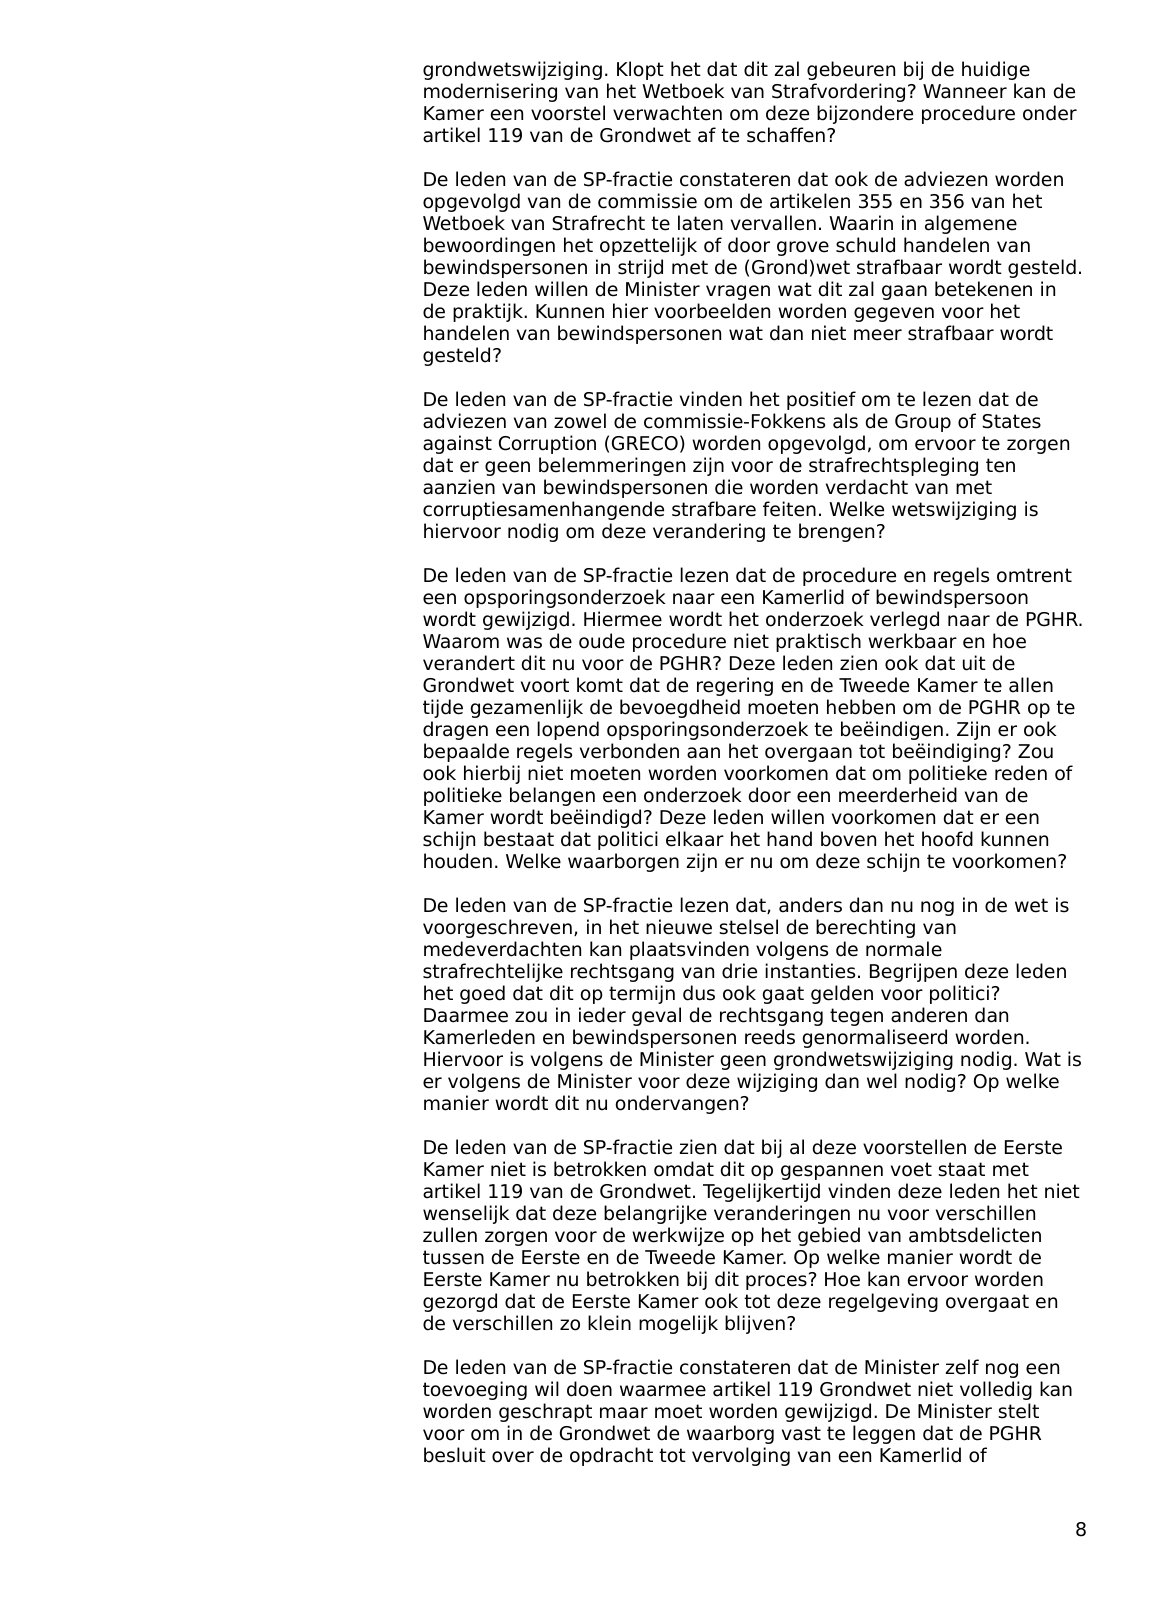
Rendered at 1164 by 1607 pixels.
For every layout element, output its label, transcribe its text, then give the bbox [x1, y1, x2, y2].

text De leden van de SP-fractie lezen dat de procedure en regels omtrent een opsporingsonderzoek naar een Kamerlid of bewindspersoon wordt gewijzigd. Hiermee wordt het onderzoek verlegd naar de PGHR. Waarom was de oude procedure niet praktisch werkbaar en hoe verandert dit nu voor de PGHR? Deze leden zien ook dat uit de Grondwet voort komt dat de regering en de Tweede Kamer te allen tijde gezamenlijk de bevoegdheid moeten hebben om de PGHR op te dragen een lopend opsporingsonderzoek te beëindigen. Zijn er ook bepaalde regels verbonden aan het overgaan tot beëindiging? Zou ook hierbij niet moeten worden voorkomen dat om politieke reden of politieke belangen een onderzoek door een meerderheid van de Kamer wordt beëindigd? Deze leden willen voorkomen dat er een schijn bestaat dat politici elkaar het hand boven het hoofd kunnen houden. Welke waarborgen zijn er nu om deze schijn te voorkomen? [422, 565, 1087, 873]
text De leden van de SP-fractie constateren dat de Minister zelf nog een toevoeging wil doen waarmee artikel 119 Grondwet niet volledig kan worden geschrapt maar moet worden gewijzigd. De Minister stelt voor om in de Grondwet de waarborg vast te leggen dat de PGHR besluit over de opdracht tot vervolging van een Kamerlid of [422, 1357, 1087, 1467]
text De leden van de SP-fractie zien dat bij al deze voorstellen de Eerste Kamer niet is betrokken omdat dit op gespannen voet staat met artikel 119 van de Grondwet. Tegelijkertijd vinden deze leden het niet wenselijk dat deze belangrijke veranderingen nu voor verschillen zullen zorgen voor de werkwijze op het gebied van ambtsdelicten tussen de Eerste en de Tweede Kamer. Op welke manier wordt de Eerste Kamer nu betrokken bij dit proces? Hoe kan ervoor worden gezorgd dat de Eerste Kamer ook tot deze regelgeving overgaat en de verschillen zo klein mogelijk blijven? [422, 1137, 1087, 1335]
text De leden van de SP-fractie constateren dat ook de adviezen worden opgevolgd van de commissie om de artikelen 355 en 356 van het Wetboek van Strafrecht te laten vervallen. Waarin in algemene bewoordingen het opzettelijk of door grove schuld handelen van bewindspersonen in strijd met de (Grond)wet strafbaar wordt gesteld. Deze leden willen de Minister vragen wat dit zal gaan betekenen in de praktijk. Kunnen hier voorbeelden worden gegeven voor het handelen van bewindspersonen wat dan niet meer strafbaar wordt gesteld? [422, 169, 1087, 367]
text De leden van de SP-fractie lezen dat, anders dan nu nog in de wet is voorgeschreven, in het nieuwe stelsel de berechting van medeverdachten kan plaatsvinden volgens de normale strafrechtelijke rechtsgang van drie instanties. Begrijpen deze leden het goed dat dit op termijn dus ook gaat gelden voor politici? Daarmee zou in ieder geval de rechtsgang tegen anderen dan Kamerleden en bewindspersonen reeds genormaliseerd worden. Hiervoor is volgens de Minister geen grondwetswijziging nodig. Wat is er volgens de Minister voor deze wijziging dan wel nodig? Op welke manier wordt dit nu ondervangen? [422, 895, 1087, 1115]
text De leden van de SP-fractie vinden het positief om te lezen dat de adviezen van zowel de commissie-Fokkens als de Group of States against Corruption (GRECO) worden opgevolgd, om ervoor te zorgen dat er geen belemmeringen zijn voor de strafrechtspleging ten aanzien van bewindspersonen die worden verdacht van met corruptiesamenhangende strafbare feiten. Welke wetswijziging is hiervoor nodig om deze verandering te brengen? [422, 389, 1087, 543]
text grondwetswijziging. Klopt het dat dit zal gebeuren bij de huidige modernisering van het Wetboek van Strafvordering? Wanneer kan de Kamer een voorstel verwachten om deze bijzondere procedure onder artikel 119 van de Grondwet af te schaffen? [422, 59, 1087, 147]
